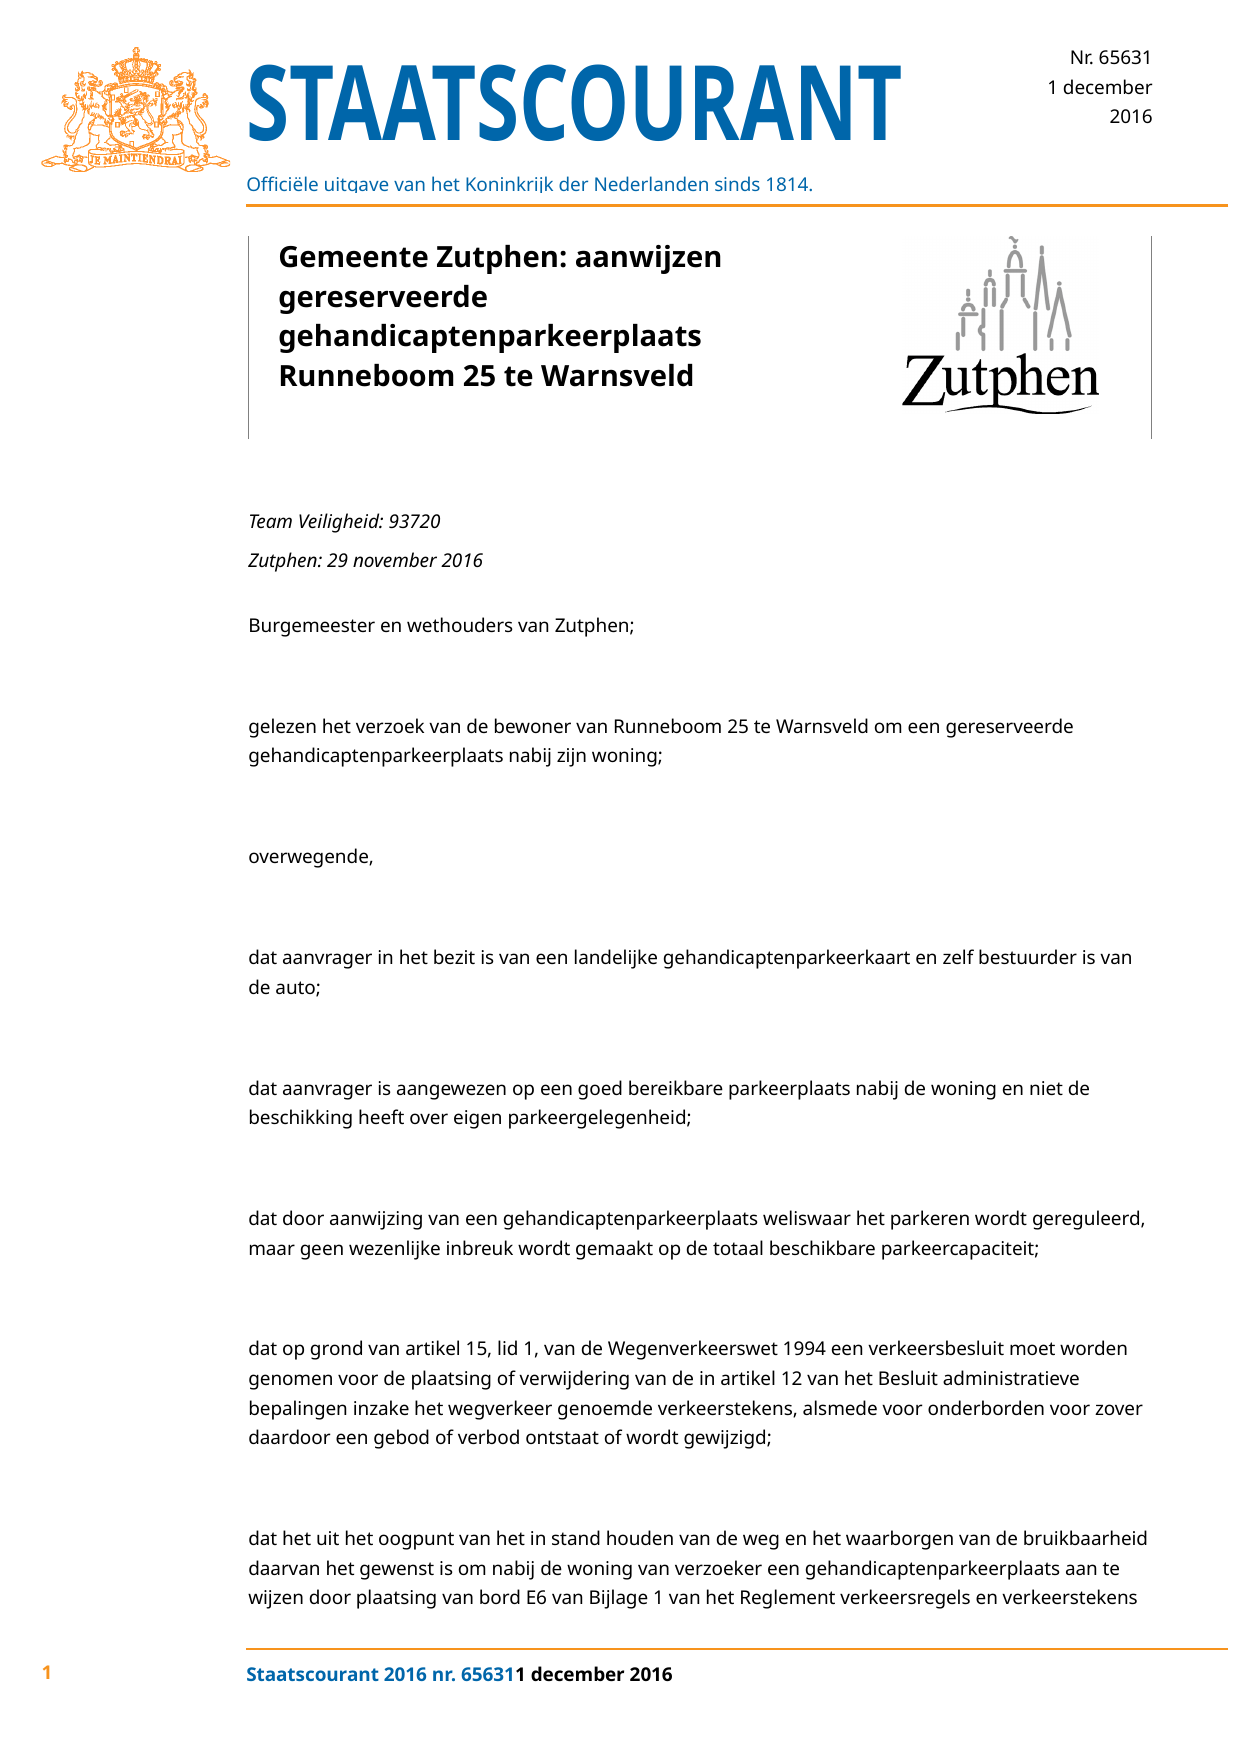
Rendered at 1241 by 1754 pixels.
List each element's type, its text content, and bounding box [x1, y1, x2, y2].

text dat het uit het oogpunt van het in stand houden van de weg en het waarborgen van de bruikbaarheid daarvan het gewenst is om nabij de woning van verzoeker een gehandicaptenparkeerplaats aan te wijzen door plaatsing van bord E6 van Bijlage 1 van het Reglement verkeersregels en verkeerstekens [248, 1525, 1152, 1610]
text Team Veiligheid: 93720 [248, 508, 1152, 534]
text dat door aanwijzing van een gehandicaptenparkeerplaats weliswaar het parkeren wordt gereguleerd, maar geen wezenlijke inbreuk wordt gemaakt op de totaal beschikbare parkeercapaciteit; [248, 1205, 1152, 1260]
table_header Gemeente Zutphen: aanwijzen gereserveerde gehandicaptenparkeerplaats Runneboom 25 te Warnsveld [249, 236, 850, 439]
picture [41, 47, 231, 172]
text Burgemeester en wethouders van Zutphen; [248, 612, 1152, 638]
text dat aanvrager in het bezit is van een landelijke gehandicaptenparkeerkaart en zelf bestuurder is van de auto; [248, 944, 1152, 999]
text gelezen het verzoek van de bewoner van Runneboom 25 te Warnsveld om een gereserveerde gehandicaptenparkeerplaats nabij zijn woning; [248, 713, 1152, 768]
text Zutphen: 29 november 2016 [248, 547, 1152, 573]
table_header [850, 414, 1151, 439]
picture [902, 236, 1099, 414]
text overwegende, [248, 843, 1152, 869]
table_header [850, 236, 902, 413]
table_header [1099, 236, 1151, 413]
text dat op grond van artikel 15, lid 1, van de Wegenverkeerswet 1994 een verkeersbesluit moet worden genomen voor de plaatsing of verwijdering van de in artikel 12 van het Besluit administratieve bepalingen inzake het wegverkeer genoemde verkeerstekens, alsmede voor onderborden voor zover daardoor een gebod of verbod ontstaat of wordt gewijzigd; [248, 1336, 1152, 1450]
text dat aanvrager is aangewezen op een goed bereikbare parkeerplaats nabij de woning en niet de beschikking heeft over eigen parkeergelegenheid; [248, 1075, 1152, 1130]
